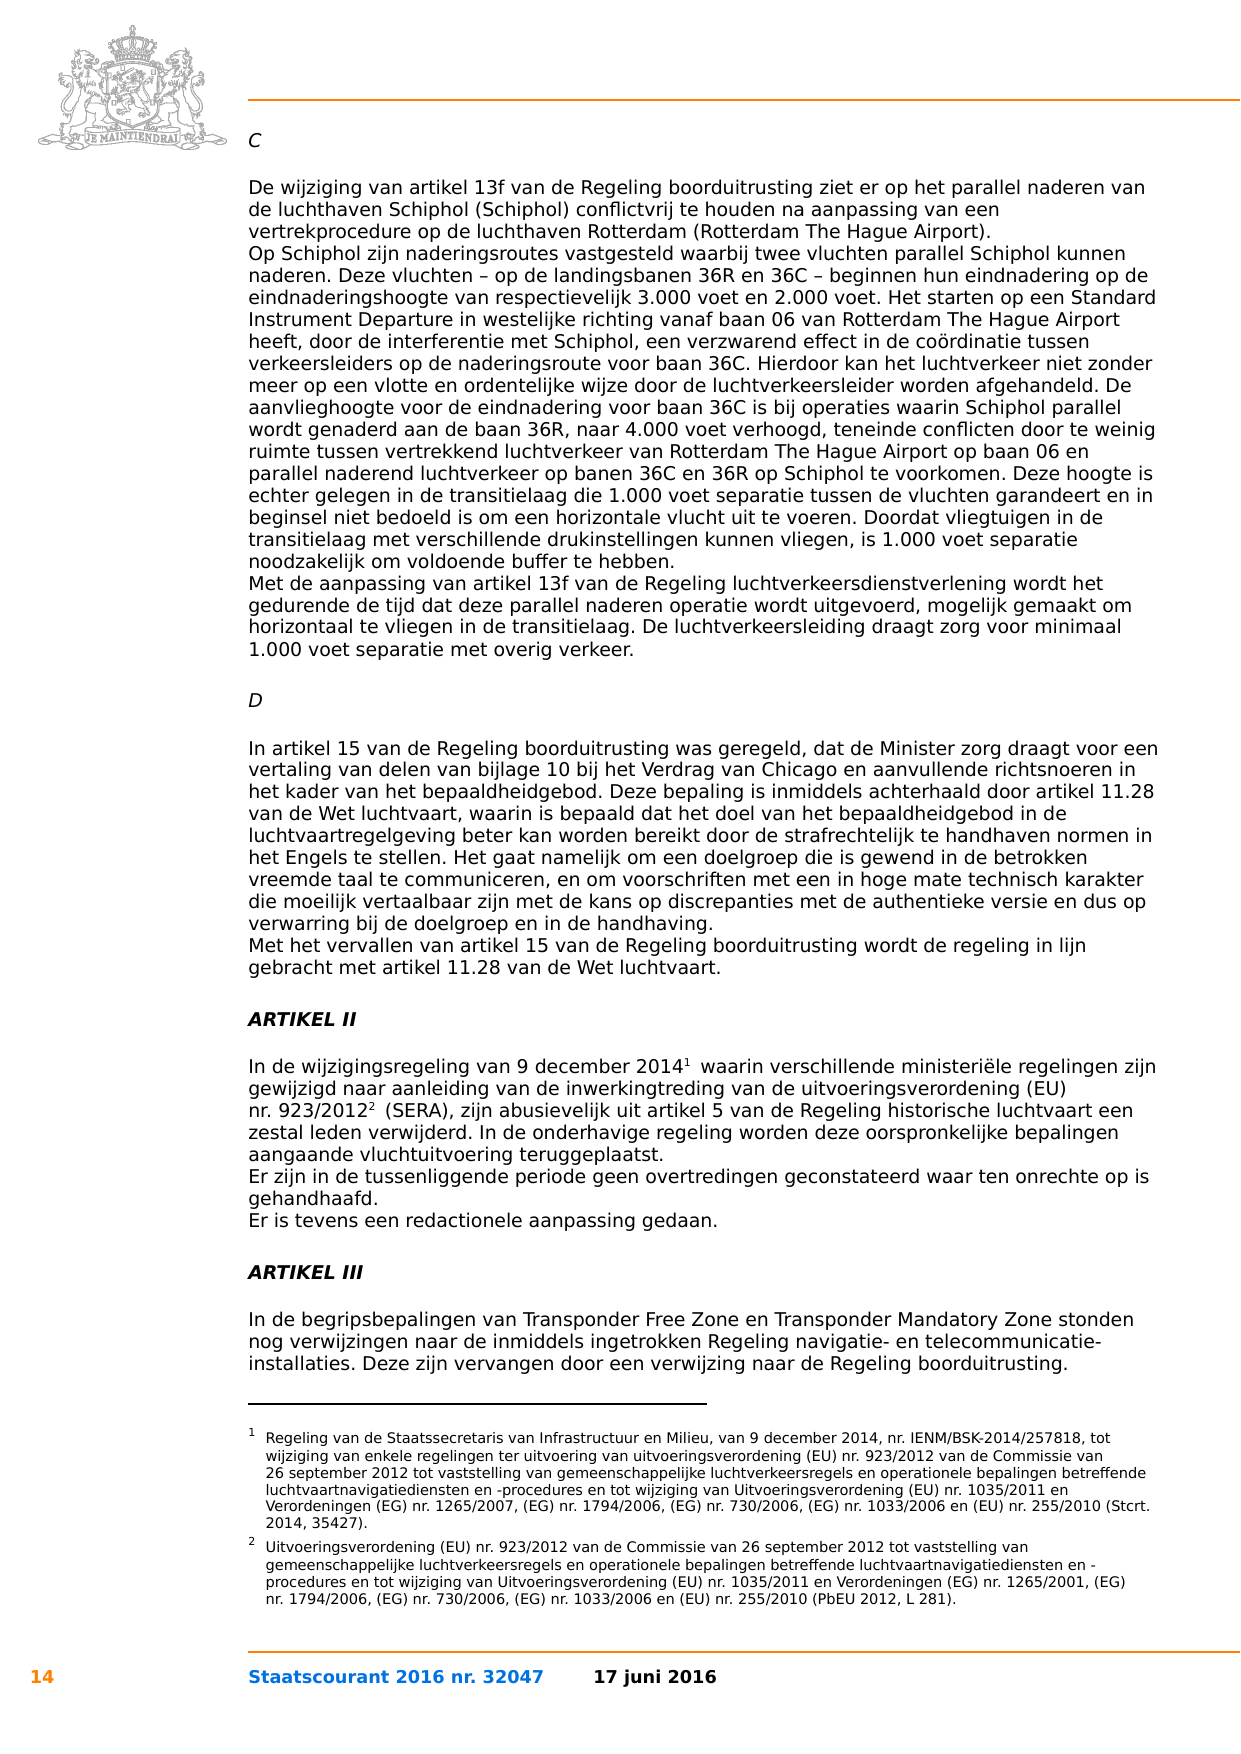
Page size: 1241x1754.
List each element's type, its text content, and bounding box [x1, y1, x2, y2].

subtitle D [248, 690, 1163, 712]
text In artikel 15 van de Regeling boorduitrusting was geregeld, dat de Minister zorg draagt voor een vertaling van delen van bijlage 10 bij het Verdrag van Chicago en aanvullende richtsnoeren in het kader van het bepaaldheidgebod. Deze bepaling is inmiddels achterhaald door artikel 11.28 van de Wet luchtvaart, waarin is bepaald dat het doel van het bepaaldheidgebod in de luchtvaartregelgeving beter kan worden bereikt door de strafrechtelijk te handhaven normen in het Engels te stellen. Het gaat namelijk om een doelgroep die is gewend in de betrokken vreemde taal te communiceren, en om voorschriften met een in hoge mate technisch karakter die moeilijk vertaalbaar zijn met de kans op discrepanties met de authentieke versie en dus op verwarring bij de doelgroep en in de handhaving. [248, 737, 1163, 935]
text Er zijn in de tussenliggende periode geen overtredingen geconstateerd waar ten onrechte op is gehandhaafd. [248, 1166, 1163, 1210]
text Met de aanpassing van artikel 13f van de Regeling luchtverkeersdienstverlening wordt het gedurende de tijd dat deze parallel naderen operatie wordt uitgevoerd, mogelijk gemaakt om horizontaal te vliegen in de transitielaag. De luchtverkeersleiding draagt zorg voor minimaal 1.000 voet separatie met overig verkeer. [248, 572, 1163, 660]
subtitle C [248, 130, 1163, 152]
text Er is tevens een redactionele aanpassing gedaan. [248, 1210, 1163, 1232]
text Uitvoeringsverordening (EU) nr. 923/2012 van de Commissie van 26 september 2012 tot vaststelling van gemeenschappelijke luchtverkeersregels en operationele bepalingen betreffende luchtvaartnavigatiediensten en -procedures en tot wijziging van Uitvoeringsverordening (EU) nr. 1035/2011 en Verordeningen (EG) nr. 1265/2001, (EG) nr. 1794/2006, (EG) nr. 730/2006, (EG) nr. 1033/2006 en (EU) nr. 255/2010 (PbEU 2012, L 281). [248, 1535, 1163, 1608]
text In de begripsbepalingen van Transponder Free Zone en Transponder Mandatory Zone stonden nog verwijzingen naar de inmiddels ingetrokken Regeling navigatie- en telecommunicatie-installaties. Deze zijn vervangen door een verwijzing naar de Regeling boorduitrusting. [248, 1309, 1163, 1375]
subtitle ARTIKEL II [248, 1009, 1163, 1031]
text Met het vervallen van artikel 15 van de Regeling boorduitrusting wordt de regeling in lijn gebracht met artikel 11.28 van de Wet luchtvaart. [248, 935, 1163, 979]
picture [38, 25, 227, 150]
text De wijziging van artikel 13f van de Regeling boorduitrusting ziet er op het parallel naderen van de luchthaven Schiphol (Schiphol) conflictvrij te houden na aanpassing van een vertrekprocedure op de luchthaven Rotterdam (Rotterdam The Hague Airport). [248, 177, 1163, 243]
text In de wijzigingsregeling van 9 december 2014 waarin verschillende ministeriële regelingen zijn gewijzigd naar aanleiding van de inwerkingtreding van de uitvoeringsverordening (EU) nr. 923/2012 (SERA), zijn abusievelijk uit artikel 5 van de Regeling historische luchtvaart een zestal leden verwijderd. In de onderhavige regeling worden deze oorspronkelijke bepalingen aangaande vluchtuitvoering teruggeplaatst. [248, 1056, 1163, 1166]
text Op Schiphol zijn naderingsroutes vastgesteld waarbij twee vluchten parallel Schiphol kunnen naderen. Deze vluchten – op de landingsbanen 36R en 36C – beginnen hun eindnadering op de eindnaderingshoogte van respectievelijk 3.000 voet en 2.000 voet. Het starten op een Standard Instrument Departure in westelijke richting vanaf baan 06 van Rotterdam The Hague Airport heeft, door de interferentie met Schiphol, een verzwarend effect in de coördinatie tussen verkeersleiders op de naderingsroute voor baan 36C. Hierdoor kan het luchtverkeer niet zonder meer op een vlotte en ordentelijke wijze door de luchtverkeersleider worden afgehandeld. De aanvlieghoogte voor de eindnadering voor baan 36C is bij operaties waarin Schiphol parallel wordt genaderd aan de baan 36R, naar 4.000 voet verhoogd, teneinde conflicten door te weinig ruimte tussen vertrekkend luchtverkeer van Rotterdam The Hague Airport op baan 06 en parallel naderend luchtverkeer op banen 36C en 36R op Schiphol te voorkomen. Deze hoogte is echter gelegen in de transitielaag die 1.000 voet separatie tussen de vluchten garandeert en in beginsel niet bedoeld is om een horizontale vlucht uit te voeren. Doordat vliegtuigen in de transitielaag met verschillende drukinstellingen kunnen vliegen, is 1.000 voet separatie noodzakelijk om voldoende buffer te hebben. [248, 243, 1163, 572]
text Regeling van de Staatssecretaris van Infrastructuur en Milieu, van 9 december 2014, nr. IENM/BSK-2014/257818, tot wijziging van enkele regelingen ter uitvoering van uitvoeringsverordening (EU) nr. 923/2012 van de Commissie van 26 september 2012 tot vaststelling van gemeenschappelijke luchtverkeersregels en operationele bepalingen betreffende luchtvaartnavigatiediensten en -procedures en tot wijziging van Uitvoeringsverordening (EU) nr. 1035/2011 en Verordeningen (EG) nr. 1265/2007, (EG) nr. 1794/2006, (EG) nr. 730/2006, (EG) nr. 1033/2006 en (EU) nr. 255/2010 (Stcrt. 2014, 35427). [248, 1426, 1163, 1532]
subtitle ARTIKEL III [248, 1262, 1163, 1284]
